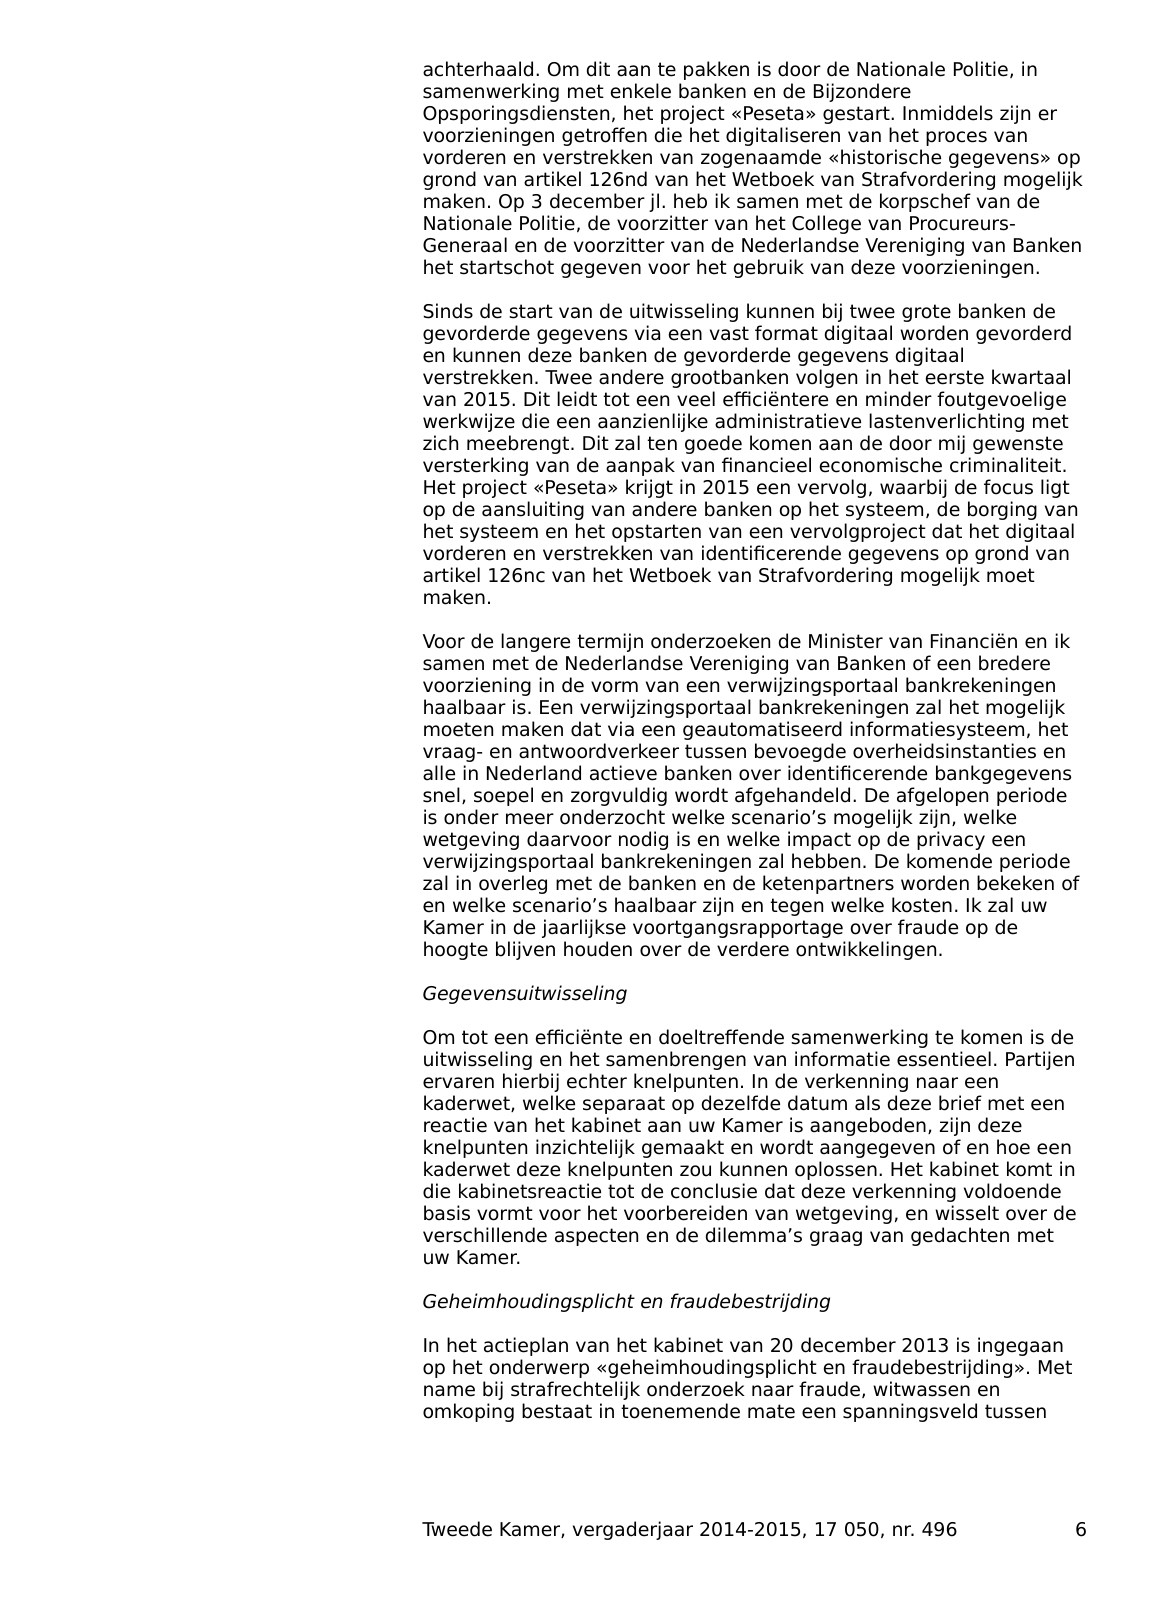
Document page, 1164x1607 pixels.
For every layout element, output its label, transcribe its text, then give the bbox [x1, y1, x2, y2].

subtitle Geheimhoudingsplicht en fraudebestrijding [422, 1291, 1087, 1313]
text Voor de langere termijn onderzoeken de Minister van Financiën en ik samen met de Nederlandse Vereniging van Banken of een bredere voorziening in de vorm van een verwijzingsportaal bankrekeningen haalbaar is. Een verwijzingsportaal bankrekeningen zal het mogelijk moeten maken dat via een geautomatiseerd informatiesysteem, het vraag- en antwoordverkeer tussen bevoegde overheidsinstanties en alle in Nederland actieve banken over identificerende bankgegevens snel, soepel en zorgvuldig wordt afgehandeld. De afgelopen periode is onder meer onderzocht welke scenario’s mogelijk zijn, welke wetgeving daarvoor nodig is en welke impact op de privacy een verwijzingsportaal bankrekeningen zal hebben. De komende periode zal in overleg met de banken en de ketenpartners worden bekeken of en welke scenario’s haalbaar zijn en tegen welke kosten. Ik zal uw Kamer in de jaarlijkse voortgangsrapportage over fraude op de hoogte blijven houden over de verdere ontwikkelingen. [422, 631, 1087, 961]
subtitle Gegevensuitwisseling [422, 983, 1087, 1005]
text In het actieplan van het kabinet van 20 december 2013 is ingegaan op het onderwerp «geheimhoudingsplicht en fraudebestrijding». Met name bij strafrechtelijk onderzoek naar fraude, witwassen en omkoping bestaat in toenemende mate een spanningsveld tussen [422, 1335, 1087, 1423]
text Om tot een efficiënte en doeltreffende samenwerking te komen is de uitwisseling en het samenbrengen van informatie essentieel. Partijen ervaren hierbij echter knelpunten. In de verkenning naar een kaderwet, welke separaat op dezelfde datum als deze brief met een reactie van het kabinet aan uw Kamer is aangeboden, zijn deze knelpunten inzichtelijk gemaakt en wordt aangegeven of en hoe een kaderwet deze knelpunten zou kunnen oplossen. Het kabinet komt in die kabinetsreactie tot de conclusie dat deze verkenning voldoende basis vormt voor het voorbereiden van wetgeving, en wisselt over de verschillende aspecten en de dilemma’s graag van gedachten met uw Kamer. [422, 1027, 1087, 1269]
text achterhaald. Om dit aan te pakken is door de Nationale Politie, in samenwerking met enkele banken en de Bijzondere Opsporingsdiensten, het project «Peseta» gestart. Inmiddels zijn er voorzieningen getroffen die het digitaliseren van het proces van vorderen en verstrekken van zogenaamde «historische gegevens» op grond van artikel 126nd van het Wetboek van Strafvordering mogelijk maken. Op 3 december jl. heb ik samen met de korpschef van de Nationale Politie, de voorzitter van het College van Procureurs-Generaal en de voorzitter van de Nederlandse Vereniging van Banken het startschot gegeven voor het gebruik van deze voorzieningen. [422, 59, 1087, 279]
text Sinds de start van de uitwisseling kunnen bij twee grote banken de gevorderde gegevens via een vast format digitaal worden gevorderd en kunnen deze banken de gevorderde gegevens digitaal verstrekken. Twee andere grootbanken volgen in het eerste kwartaal van 2015. Dit leidt tot een veel efficiëntere en minder foutgevoelige werkwijze die een aanzienlijke administratieve lastenverlichting met zich meebrengt. Dit zal ten goede komen aan de door mij gewenste versterking van de aanpak van financieel economische criminaliteit. Het project «Peseta» krijgt in 2015 een vervolg, waarbij de focus ligt op de aansluiting van andere banken op het systeem, de borging van het systeem en het opstarten van een vervolgproject dat het digitaal vorderen en verstrekken van identificerende gegevens op grond van artikel 126nc van het Wetboek van Strafvordering mogelijk moet maken. [422, 301, 1087, 609]
